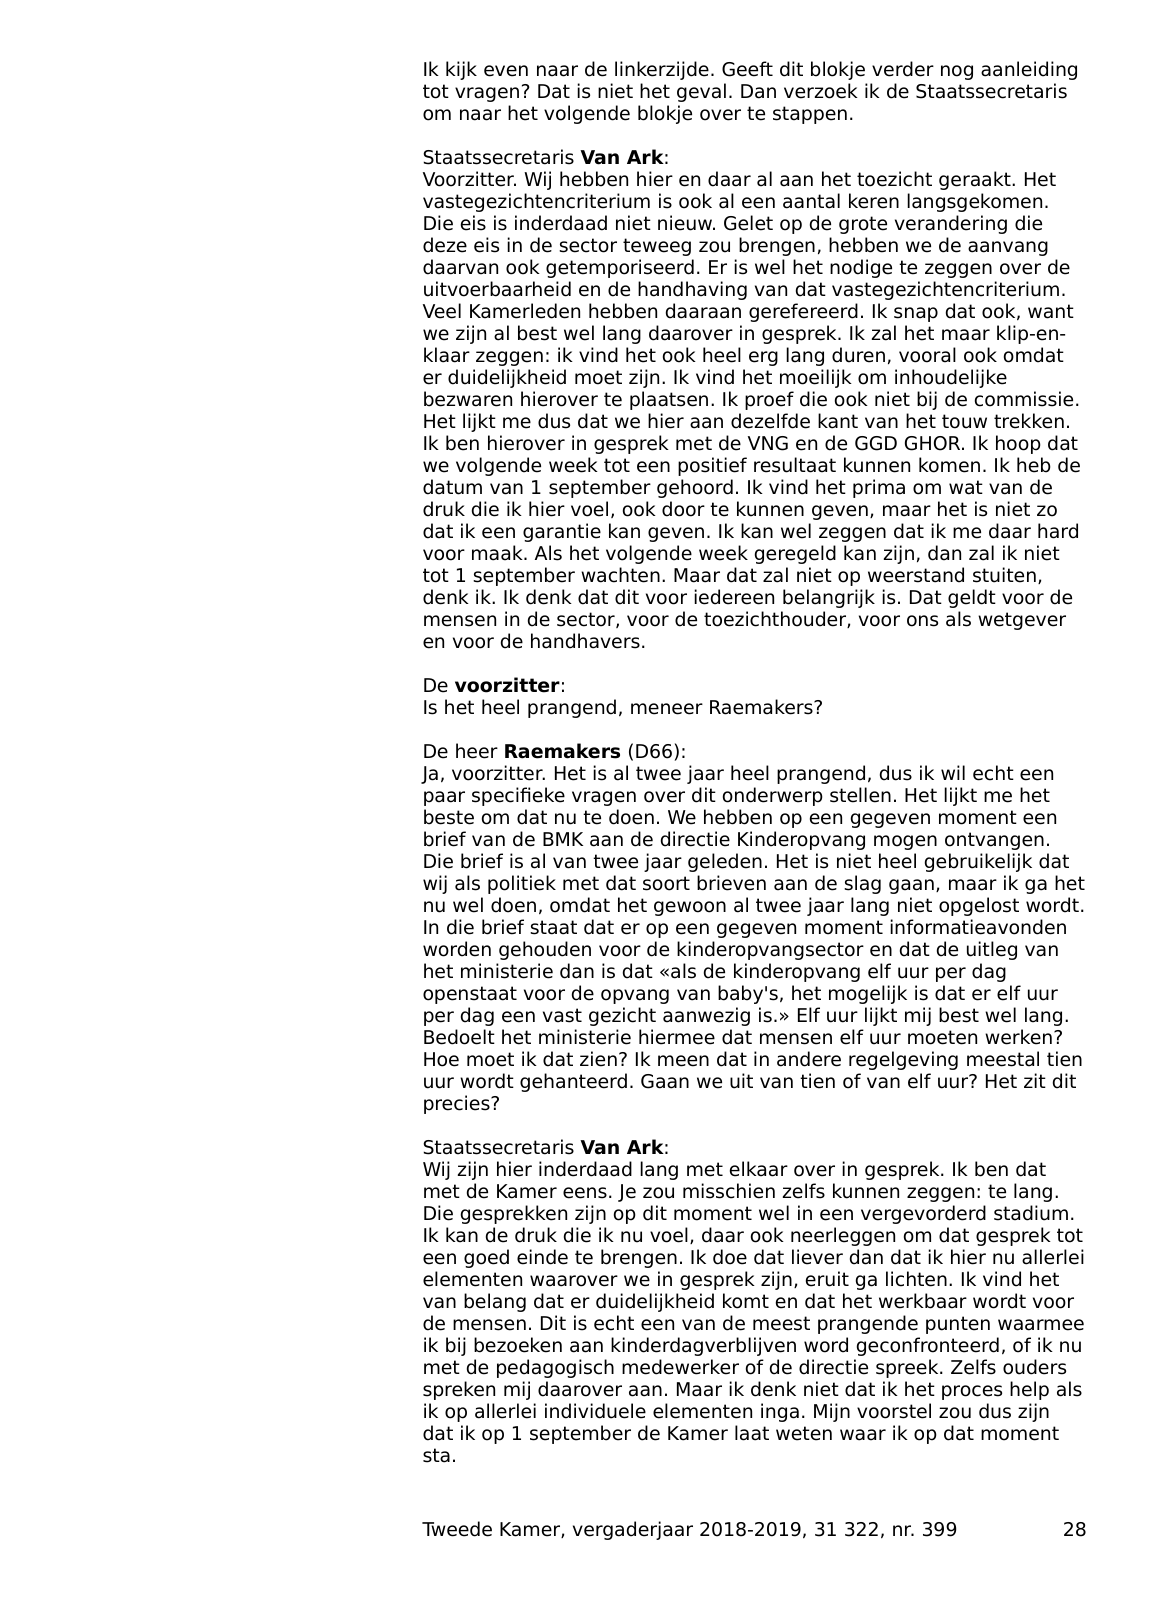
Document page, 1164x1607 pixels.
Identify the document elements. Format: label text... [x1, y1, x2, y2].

text Staatssecretaris Van Ark: [422, 147, 1087, 169]
text Ja, voorzitter. Het is al twee jaar heel prangend, dus ik wil echt een paar specifieke vragen over dit onderwerp stellen. Het lijkt me het beste om dat nu te doen. We hebben op een gegeven moment een brief van de BMK aan de directie Kinderopvang mogen ontvangen. Die brief is al van twee jaar geleden. Het is niet heel gebruikelijk dat wij als politiek met dat soort brieven aan de slag gaan, maar ik ga het nu wel doen, omdat het gewoon al twee jaar lang niet opgelost wordt. In die brief staat dat er op een gegeven moment informatieavonden worden gehouden voor de kinderopvangsector en dat de uitleg van het ministerie dan is dat «als de kinderopvang elf uur per dag openstaat voor de opvang van baby's, het mogelijk is dat er elf uur per dag een vast gezicht aanwezig is.» Elf uur lijkt mij best wel lang. Bedoelt het ministerie hiermee dat mensen elf uur moeten werken? Hoe moet ik dat zien? Ik meen dat in andere regelgeving meestal tien uur wordt gehanteerd. Gaan we uit van tien of van elf uur? Het zit dit precies? [422, 763, 1087, 1115]
text Is het heel prangend, meneer Raemakers? [422, 697, 1087, 719]
text De voorzitter: [422, 675, 1087, 697]
text Wij zijn hier inderdaad lang met elkaar over in gesprek. Ik ben dat met de Kamer eens. Je zou misschien zelfs kunnen zeggen: te lang. Die gesprekken zijn op dit moment wel in een vergevorderd stadium. Ik kan de druk die ik nu voel, daar ook neerleggen om dat gesprek tot een goed einde te brengen. Ik doe dat liever dan dat ik hier nu allerlei elementen waarover we in gesprek zijn, eruit ga lichten. Ik vind het van belang dat er duidelijkheid komt en dat het werkbaar wordt voor de mensen. Dit is echt een van de meest prangende punten waarmee ik bij bezoeken aan kinderdagverblijven word geconfronteerd, of ik nu met de pedagogisch medewerker of de directie spreek. Zelfs ouders spreken mij daarover aan. Maar ik denk niet dat ik het proces help als ik op allerlei individuele elementen inga. Mijn voorstel zou dus zijn dat ik op 1 september de Kamer laat weten waar ik op dat moment sta. [422, 1159, 1087, 1467]
text De heer Raemakers (D66): [422, 741, 1087, 763]
text Voorzitter. Wij hebben hier en daar al aan het toezicht geraakt. Het vastegezichtencriterium is ook al een aantal keren langsgekomen. Die eis is inderdaad niet nieuw. Gelet op de grote verandering die deze eis in de sector teweeg zou brengen, hebben we de aanvang daarvan ook getemporiseerd. Er is wel het nodige te zeggen over de uitvoerbaarheid en de handhaving van dat vastegezichtencriterium. Veel Kamerleden hebben daaraan gerefereerd. Ik snap dat ook, want we zijn al best wel lang daarover in gesprek. Ik zal het maar klip-en-klaar zeggen: ik vind het ook heel erg lang duren, vooral ook omdat er duidelijkheid moet zijn. Ik vind het moeilijk om inhoudelijke bezwaren hierover te plaatsen. Ik proef die ook niet bij de commissie. Het lijkt me dus dat we hier aan dezelfde kant van het touw trekken. Ik ben hierover in gesprek met de VNG en de GGD GHOR. Ik hoop dat we volgende week tot een positief resultaat kunnen komen. Ik heb de datum van 1 september gehoord. Ik vind het prima om wat van de druk die ik hier voel, ook door te kunnen geven, maar het is niet zo dat ik een garantie kan geven. Ik kan wel zeggen dat ik me daar hard voor maak. Als het volgende week geregeld kan zijn, dan zal ik niet tot 1 september wachten. Maar dat zal niet op weerstand stuiten, denk ik. Ik denk dat dit voor iedereen belangrijk is. Dat geldt voor de mensen in de sector, voor de toezichthouder, voor ons als wetgever en voor de handhavers. [422, 169, 1087, 653]
text Ik kijk even naar de linkerzijde. Geeft dit blokje verder nog aanleiding tot vragen? Dat is niet het geval. Dan verzoek ik de Staatssecretaris om naar het volgende blokje over te stappen. [422, 59, 1087, 125]
text Staatssecretaris Van Ark: [422, 1137, 1087, 1159]
